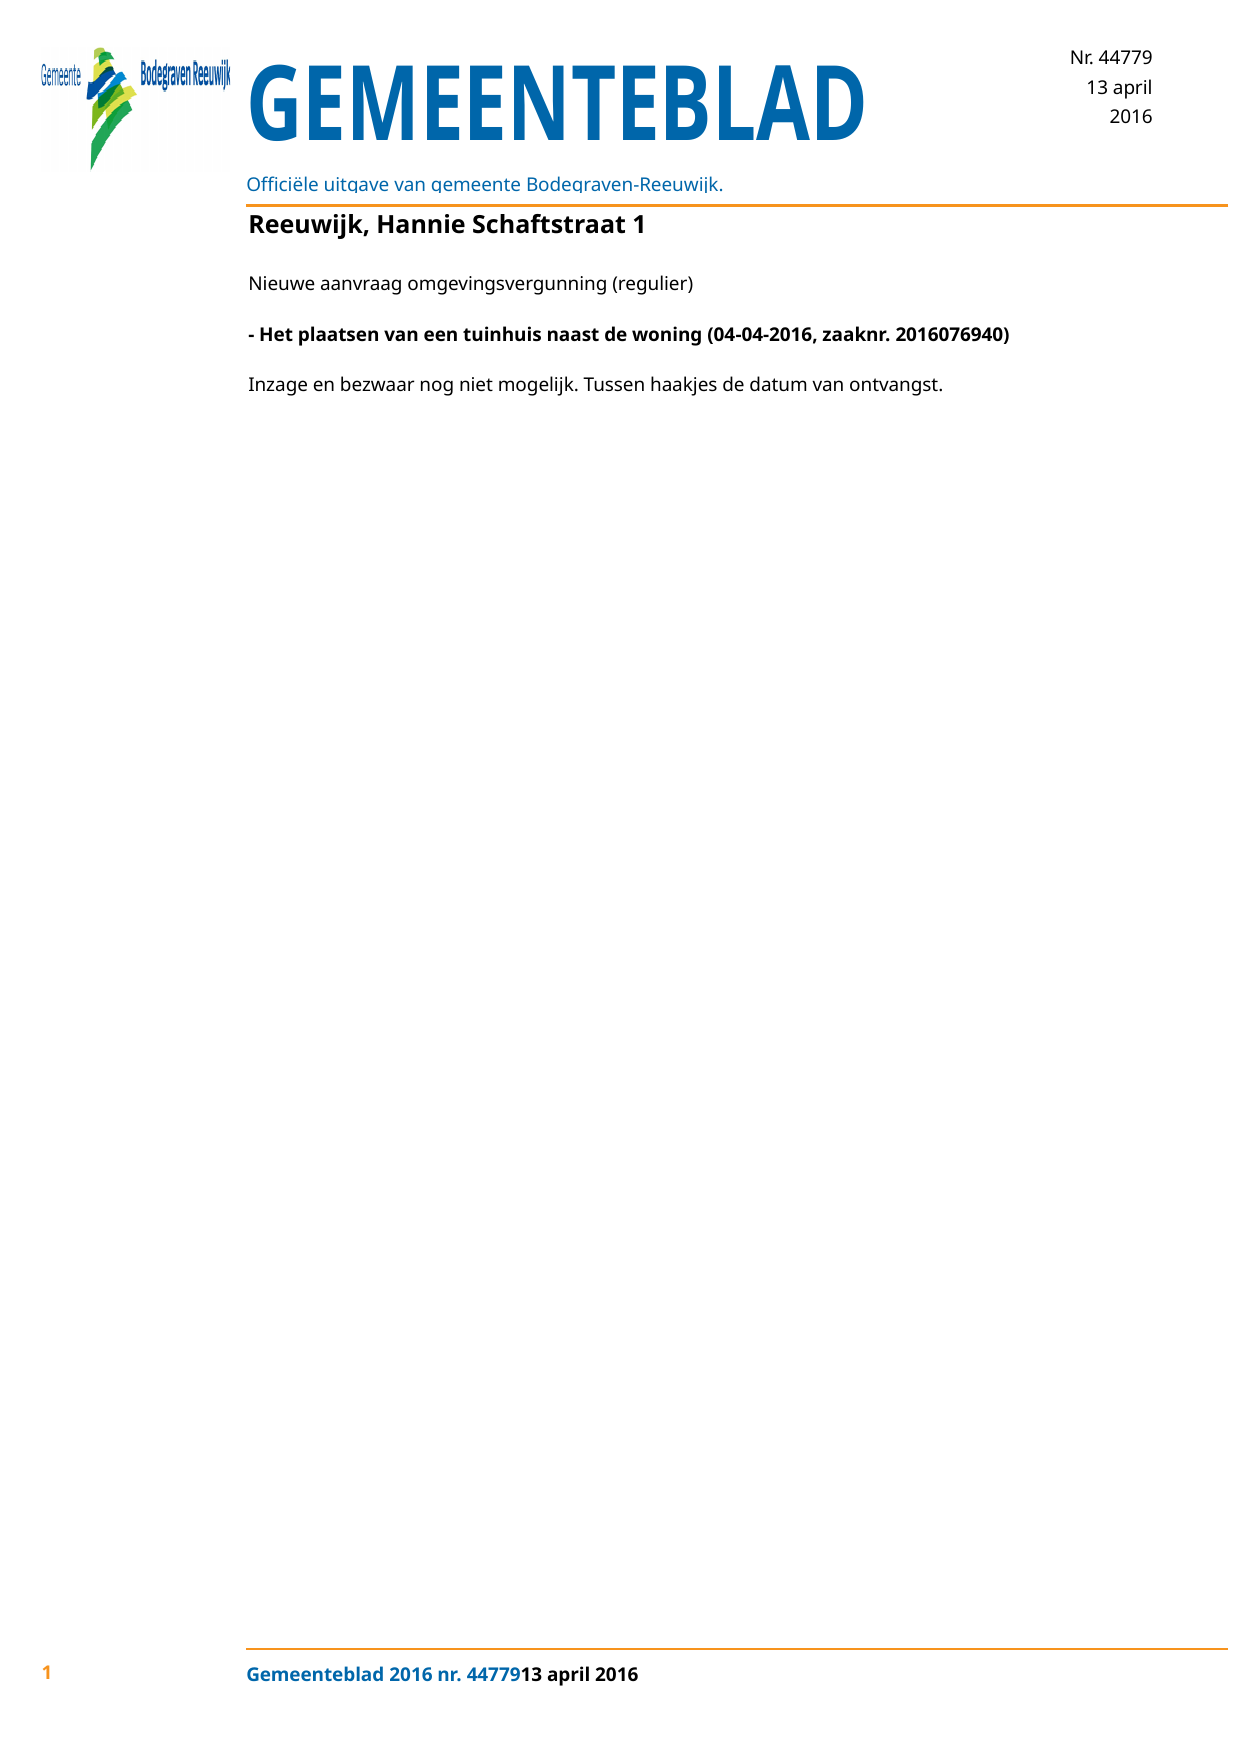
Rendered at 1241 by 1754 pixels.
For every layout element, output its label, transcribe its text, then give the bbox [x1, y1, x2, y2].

text - Het plaatsen van een tuinhuis naast de woning (04‑04‑2016, zaaknr. 2016076940) [248, 321, 1152, 346]
text Inzage en bezwaar nog niet mogelijk. Tussen haakjes de datum van ontvangst. [248, 371, 1152, 397]
picture [41, 47, 231, 172]
text Nieuwe aanvraag omgevingsvergunning (regulier) [248, 270, 1152, 296]
text Reeuwijk, Hannie Schaftstraat 1 [248, 207, 1152, 241]
